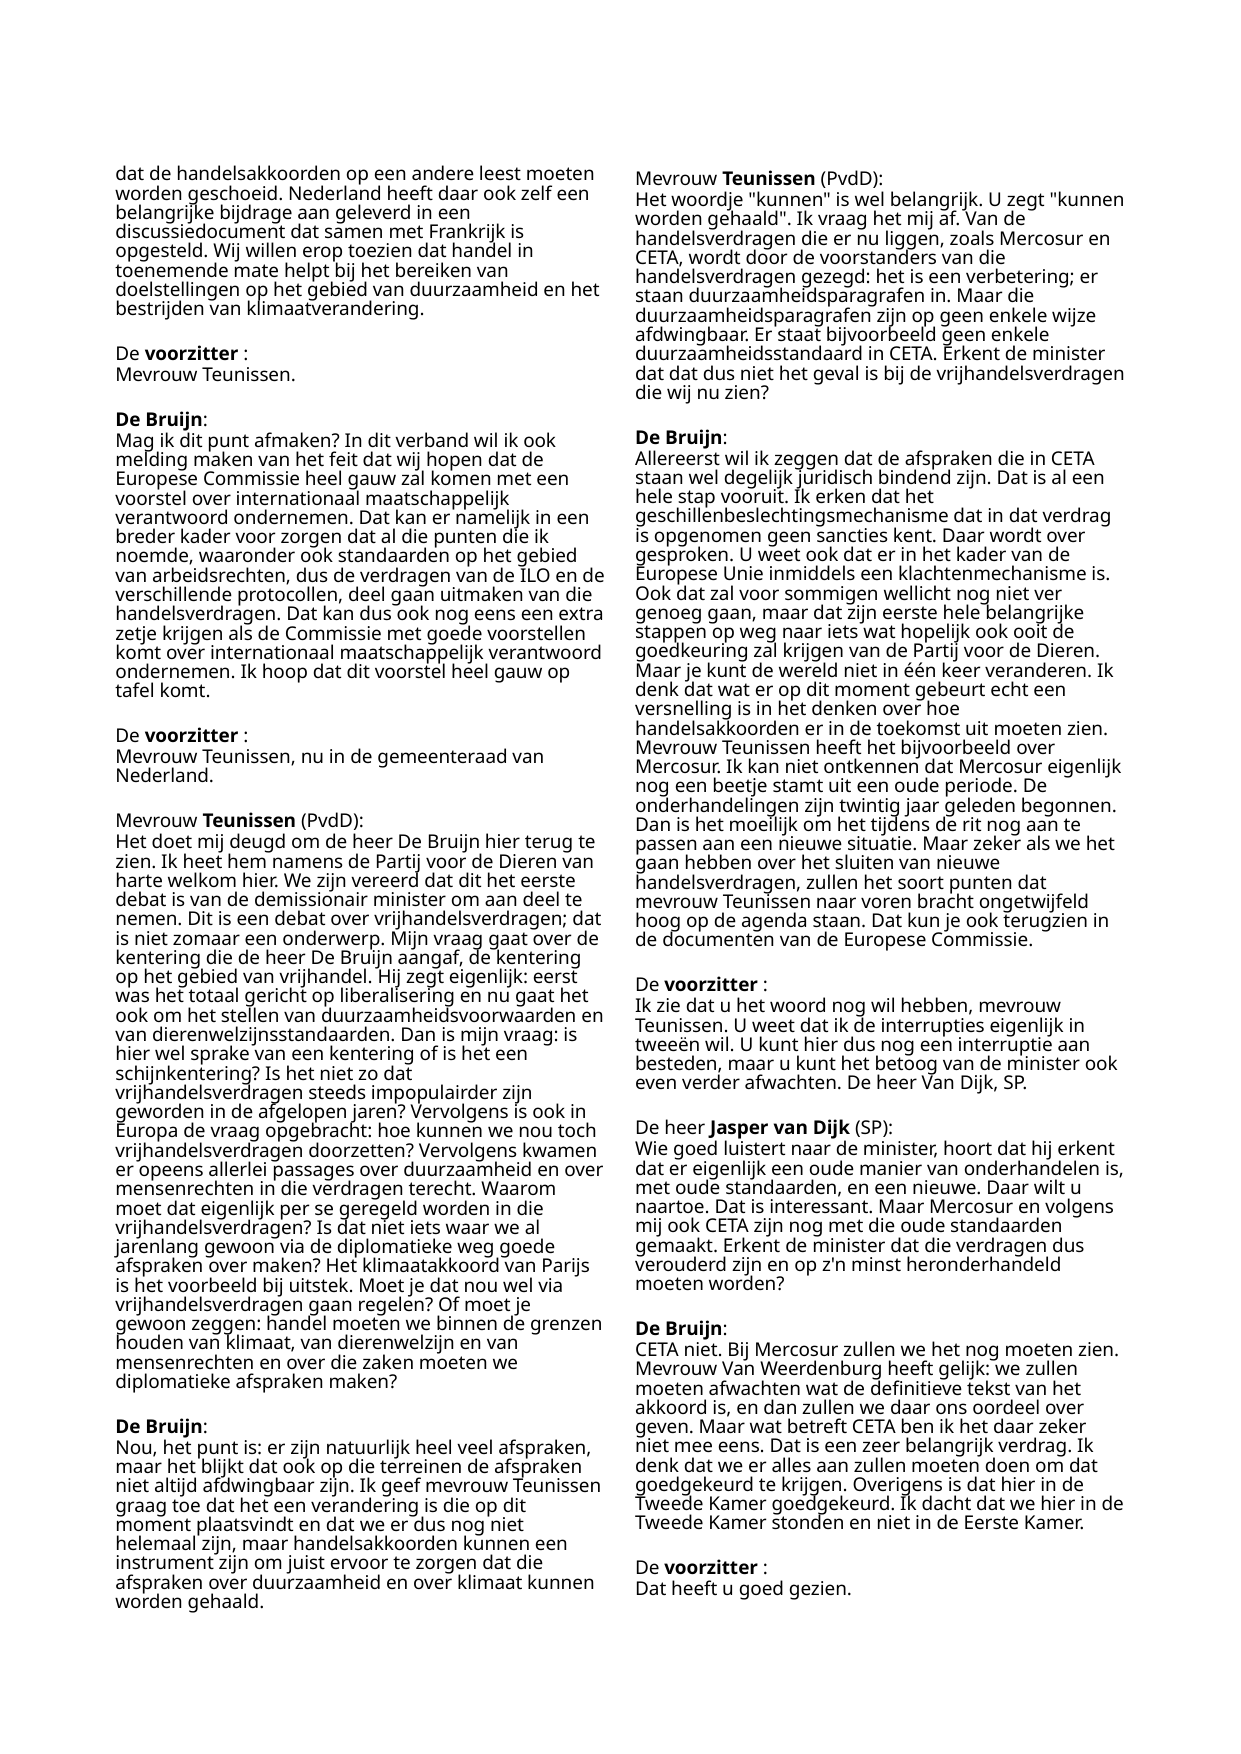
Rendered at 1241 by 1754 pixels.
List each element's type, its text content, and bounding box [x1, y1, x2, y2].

text De Bruijn: [115, 406, 605, 432]
text De heer Jasper van Dijk (SP): [635, 1114, 1125, 1140]
text Mevrouw Teunissen (PvdD): [635, 165, 1125, 191]
text Ik zie dat u het woord nog wil hebben, mevrouw Teunissen. U weet dat ik de interrupties eigenlijk in tweeën wil. U kunt hier dus nog een interruptie aan besteden, maar u kunt het betoog van de minister ook even verder afwachten. De heer Van Dijk, SP. [635, 997, 1125, 1094]
text De voorzitter : [635, 1554, 1125, 1580]
text De voorzitter : [635, 972, 1125, 997]
text dat de handelsakkoorden op een andere leest moeten worden geschoeid. Nederland heeft daar ook zelf een belangrijke bijdrage aan geleverd in een discussiedocument dat samen met Frankrijk is opgesteld. Wij willen erop toezien dat handel in toenemende mate helpt bij het bereiken van doelstellingen op het gebied van duurzaamheid en het bestrijden van klimaatverandering. [115, 165, 605, 319]
text CETA niet. Bij Mercosur zullen we het nog moeten zien. Mevrouw Van Weerdenburg heeft gelijk: we zullen moeten afwachten wat de definitieve tekst van het akkoord is, en dan zullen we daar ons oordeel over geven. Maar wat betreft CETA ben ik het daar zeker niet mee eens. Dat is een zeer belangrijk verdrag. Ik denk dat we er alles aan zullen moeten doen om dat goedgekeurd te krijgen. Overigens is dat hier in de Tweede Kamer goedgekeurd. Ik dacht dat we hier in de Tweede Kamer stonden en niet in de Eerste Kamer. [635, 1341, 1125, 1534]
text Allereerst wil ik zeggen dat de afspraken die in CETA staan wel degelijk juridisch bindend zijn. Dat is al een hele stap vooruit. Ik erken dat het geschillenbeslechtingsmechanisme dat in dat verdrag is opgenomen geen sancties kent. Daar wordt over gesproken. U weet ook dat er in het kader van de Europese Unie inmiddels een klachtenmechanisme is. Ook dat zal voor sommigen wellicht nog niet ver genoeg gaan, maar dat zijn eerste hele belangrijke stappen op weg naar iets wat hopelijk ook ooit de goedkeuring zal krijgen van de Partij voor de Dieren. Maar je kunt de wereld niet in één keer veranderen. Ik denk dat wat er op dit moment gebeurt echt een versnelling is in het denken over hoe handelsakkoorden er in de toekomst uit moeten zien. Mevrouw Teunissen heeft het bijvoorbeeld over Mercosur. Ik kan niet ontkennen dat Mercosur eigenlijk nog een beetje stamt uit een oude periode. De onderhandelingen zijn twintig jaar geleden begonnen. Dan is het moeilijk om het tijdens de rit nog aan te passen aan een nieuwe situatie. Maar zeker als we het gaan hebben over het sluiten van nieuwe handelsverdragen, zullen het soort punten dat mevrouw Teunissen naar voren bracht ongetwijfeld hoog op de agenda staan. Dat kun je ook terugzien in de documenten van de Europese Commissie. [635, 450, 1125, 951]
text De Bruijn: [635, 424, 1125, 450]
text De Bruijn: [115, 1413, 605, 1439]
text Mevrouw Teunissen, nu in de gemeenteraad van Nederland. [115, 748, 605, 787]
text Dat heeft u goed gezien. [635, 1580, 1125, 1599]
text Het woordje "kunnen" is wel belangrijk. U zegt "kunnen worden gehaald". Ik vraag het mij af. Van de handelsverdragen die er nu liggen, zoals Mercosur en CETA, wordt door de voorstanders van die handelsverdragen gezegd: het is een verbetering; er staan duurzaamheidsparagrafen in. Maar die duurzaamheidsparagrafen zijn op geen enkele wijze afdwingbaar. Er staat bijvoorbeeld geen enkele duurzaamheidsstandaard in CETA. Erkent de minister dat dat dus niet het geval is bij de vrijhandelsverdragen die wij nu zien? [635, 191, 1125, 403]
text De voorzitter : [115, 722, 605, 748]
text Het doet mij deugd om de heer De Bruijn hier terug te zien. Ik heet hem namens de Partij voor de Dieren van harte welkom hier. We zijn vereerd dat dit het eerste debat is van de demissionair minister om aan deel te nemen. Dit is een debat over vrijhandelsverdragen; dat is niet zomaar een onderwerp. Mijn vraag gaat over de kentering die de heer De Bruijn aangaf, de kentering op het gebied van vrijhandel. Hij zegt eigenlijk: eerst was het totaal gericht op liberalisering en nu gaat het ook om het stellen van duurzaamheidsvoorwaarden en van dierenwelzijnsstandaarden. Dan is mijn vraag: is hier wel sprake van een kentering of is het een schijnkentering? Is het niet zo dat vrijhandelsverdragen steeds impopulairder zijn geworden in de afgelopen jaren? Vervolgens is ook in Europa de vraag opgebracht: hoe kunnen we nou toch vrijhandelsverdragen doorzetten? Vervolgens kwamen er opeens allerlei passages over duurzaamheid en over mensenrechten in die verdragen terecht. Waarom moet dat eigenlijk per se geregeld worden in die vrijhandelsverdragen? Is dat niet iets waar we al jarenlang gewoon via de diplomatieke weg goede afspraken over maken? Het klimaatakkoord van Parijs is het voorbeeld bij uitstek. Moet je dat nou wel via vrijhandelsverdragen gaan regelen? Of moet je gewoon zeggen: handel moeten we binnen de grenzen houden van klimaat, van dierenwelzijn en van mensenrechten en over die zaken moeten we diplomatieke afspraken maken? [115, 833, 605, 1392]
text Mevrouw Teunissen (PvdD): [115, 808, 605, 833]
text Wie goed luistert naar de minister, hoort dat hij erkent dat er eigenlijk een oude manier van onderhandelen is, met oude standaarden, en een nieuwe. Daar wilt u naartoe. Dat is interessant. Maar Mercosur en volgens mij ook CETA zijn nog met die oude standaarden gemaakt. Erkent de minister dat die verdragen dus verouderd zijn en op z'n minst heronderhandeld moeten worden? [635, 1140, 1125, 1294]
text Mag ik dit punt afmaken? In dit verband wil ik ook melding maken van het feit dat wij hopen dat de Europese Commissie heel gauw zal komen met een voorstel over internationaal maatschappelijk verantwoord ondernemen. Dat kan er namelijk in een breder kader voor zorgen dat al die punten die ik noemde, waaronder ook standaarden op het gebied van arbeidsrechten, dus de verdragen van de ILO en de verschillende protocollen, deel gaan uitmaken van die handelsverdragen. Dat kan dus ook nog eens een extra zetje krijgen als de Commissie met goede voorstellen komt over internationaal maatschappelijk verantwoord ondernemen. Ik hoop dat dit voorstel heel gauw op tafel komt. [115, 432, 605, 702]
text De Bruijn: [635, 1315, 1125, 1341]
text Mevrouw Teunissen. [115, 366, 605, 385]
text De voorzitter : [115, 340, 605, 366]
text Nou, het punt is: er zijn natuurlijk heel veel afspraken, maar het blijkt dat ook op die terreinen de afspraken niet altijd afdwingbaar zijn. Ik geef mevrouw Teunissen graag toe dat het een verandering is die op dit moment plaatsvindt en dat we er dus nog niet helemaal zijn, maar handelsakkoorden kunnen een instrument zijn om juist ervoor te zorgen dat die afspraken over duurzaamheid en over klimaat kunnen worden gehaald. [115, 1439, 605, 1612]
